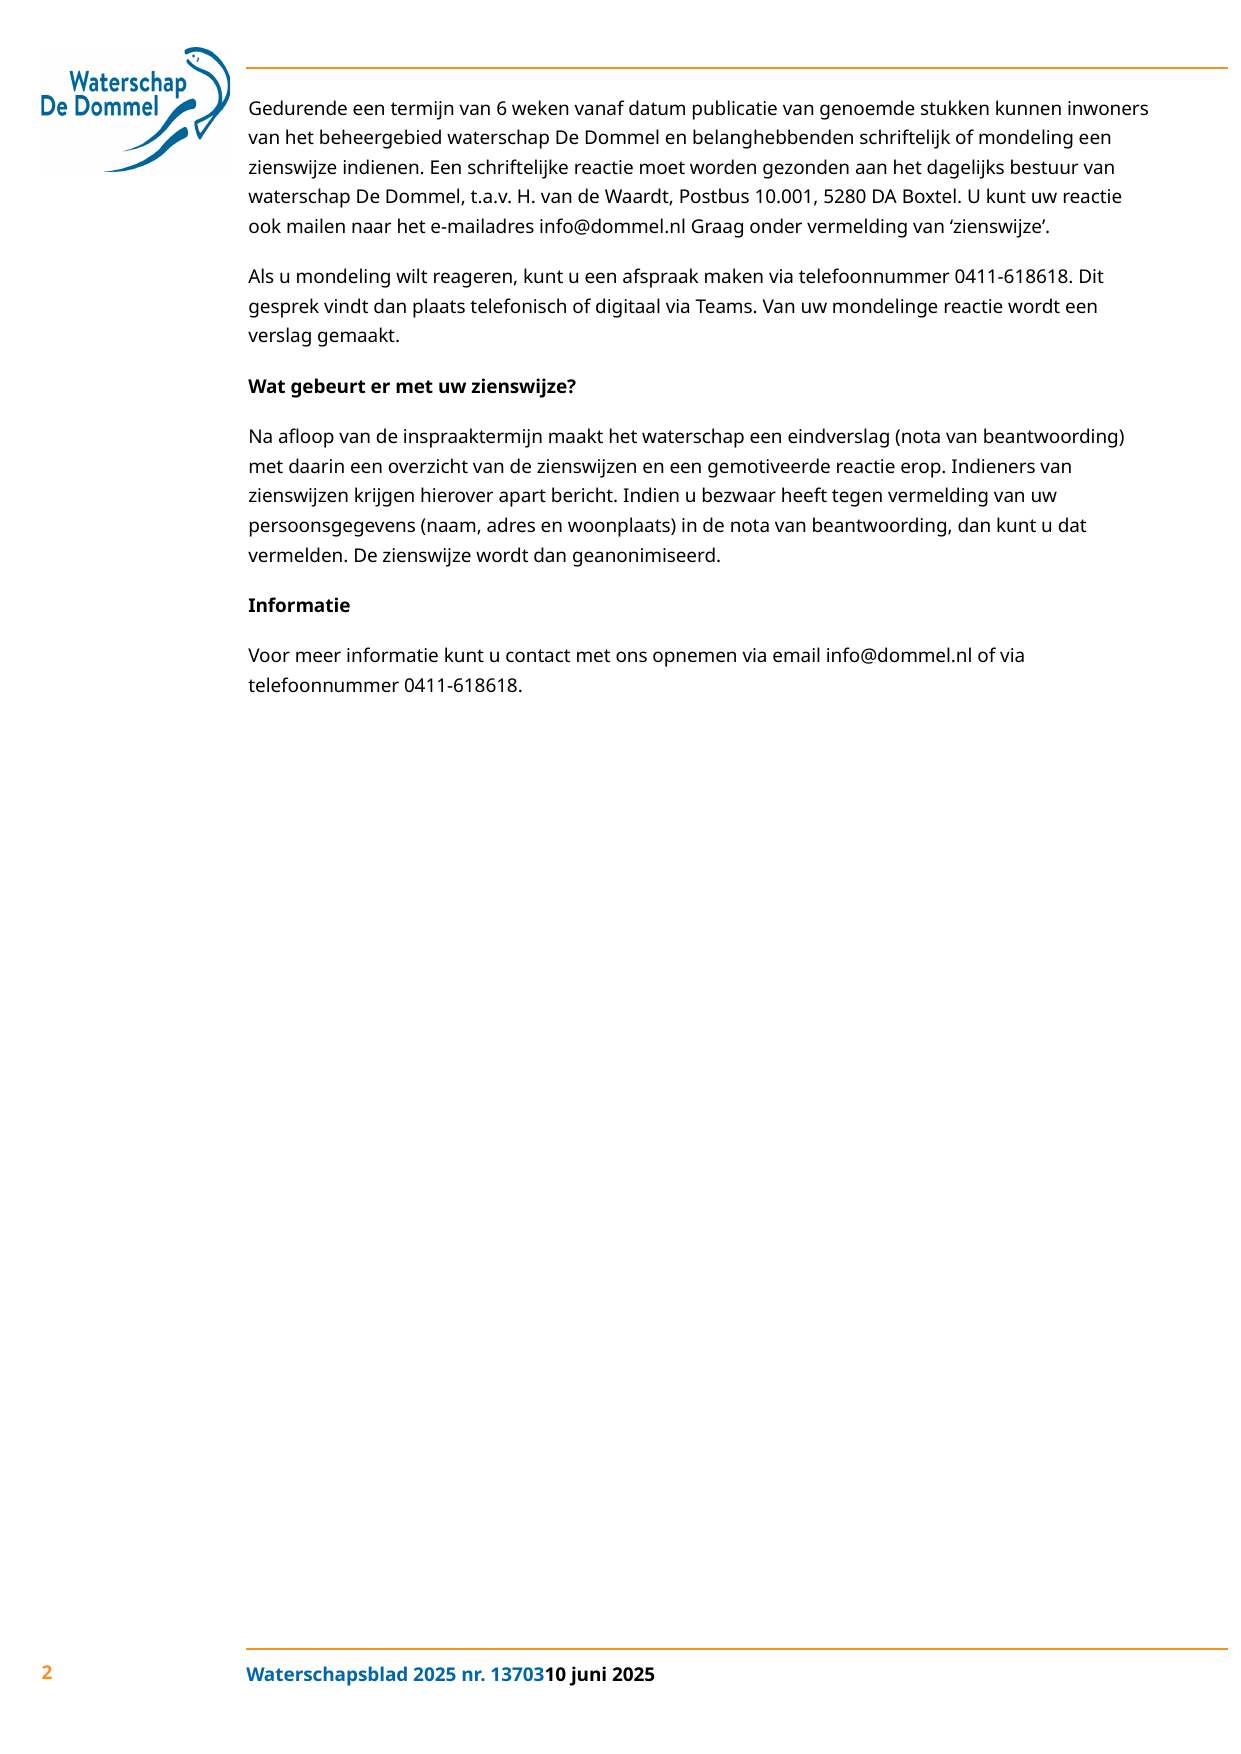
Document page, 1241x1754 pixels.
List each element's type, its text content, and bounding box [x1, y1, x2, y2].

picture [45, 99, 51, 111]
picture [198, 118, 210, 131]
picture [204, 47, 231, 76]
text Gedurende een termijn van 6 weken vanaf datum publicatie van genoemde stukken kunnen inwoners van het beheergebied waterschap De Dommel en belanghebbenden schriftelijk of mondeling een zienswijze indienen. Een schriftelijke reactie moet worden gezonden aan het dagelijks bestuur van waterschap De Dommel, t.a.v. H. van de Waardt, Postbus 10.001, 5280 DA Boxtel. U kunt uw reactie ook mailen naar het e-mailadres info@dommel.nl Graag onder vermelding van ‘zienswijze’. [248, 95, 1152, 239]
text Als u mondeling wilt reageren, kunt u een afspraak maken via telefoonnummer 0411-618618. Dit gesprek vindt dan plaats telefonisch of digitaal via Teams. Van uw mondelinge reactie wordt een verslag gemaakt. [248, 263, 1152, 348]
text Na afloop van de inspraaktermijn maakt het waterschap een eindverslag (nota van beantwoording) met daarin een overzicht van de zienswijzen en een gemotiveerde reactie erop. Indieners van zienswijzen krijgen hierover apart bericht. Indien u bezwaar heeft tegen vermelding van uw persoonsgegevens (naam, adres en woonplaats) in de nota van beantwoording, dan kunt u dat vermelden. De zienswijze wordt dan geanonimiseerd. [248, 423, 1152, 568]
text Voor meer informatie kunt u contact met ons opnemen via email info@dommel.nl of via telefoonnummer 0411-618618. [248, 643, 1152, 698]
text Wat gebeurt er met uw zienswijze? [248, 373, 1152, 399]
text Informatie [248, 592, 1152, 618]
picture [41, 47, 231, 172]
